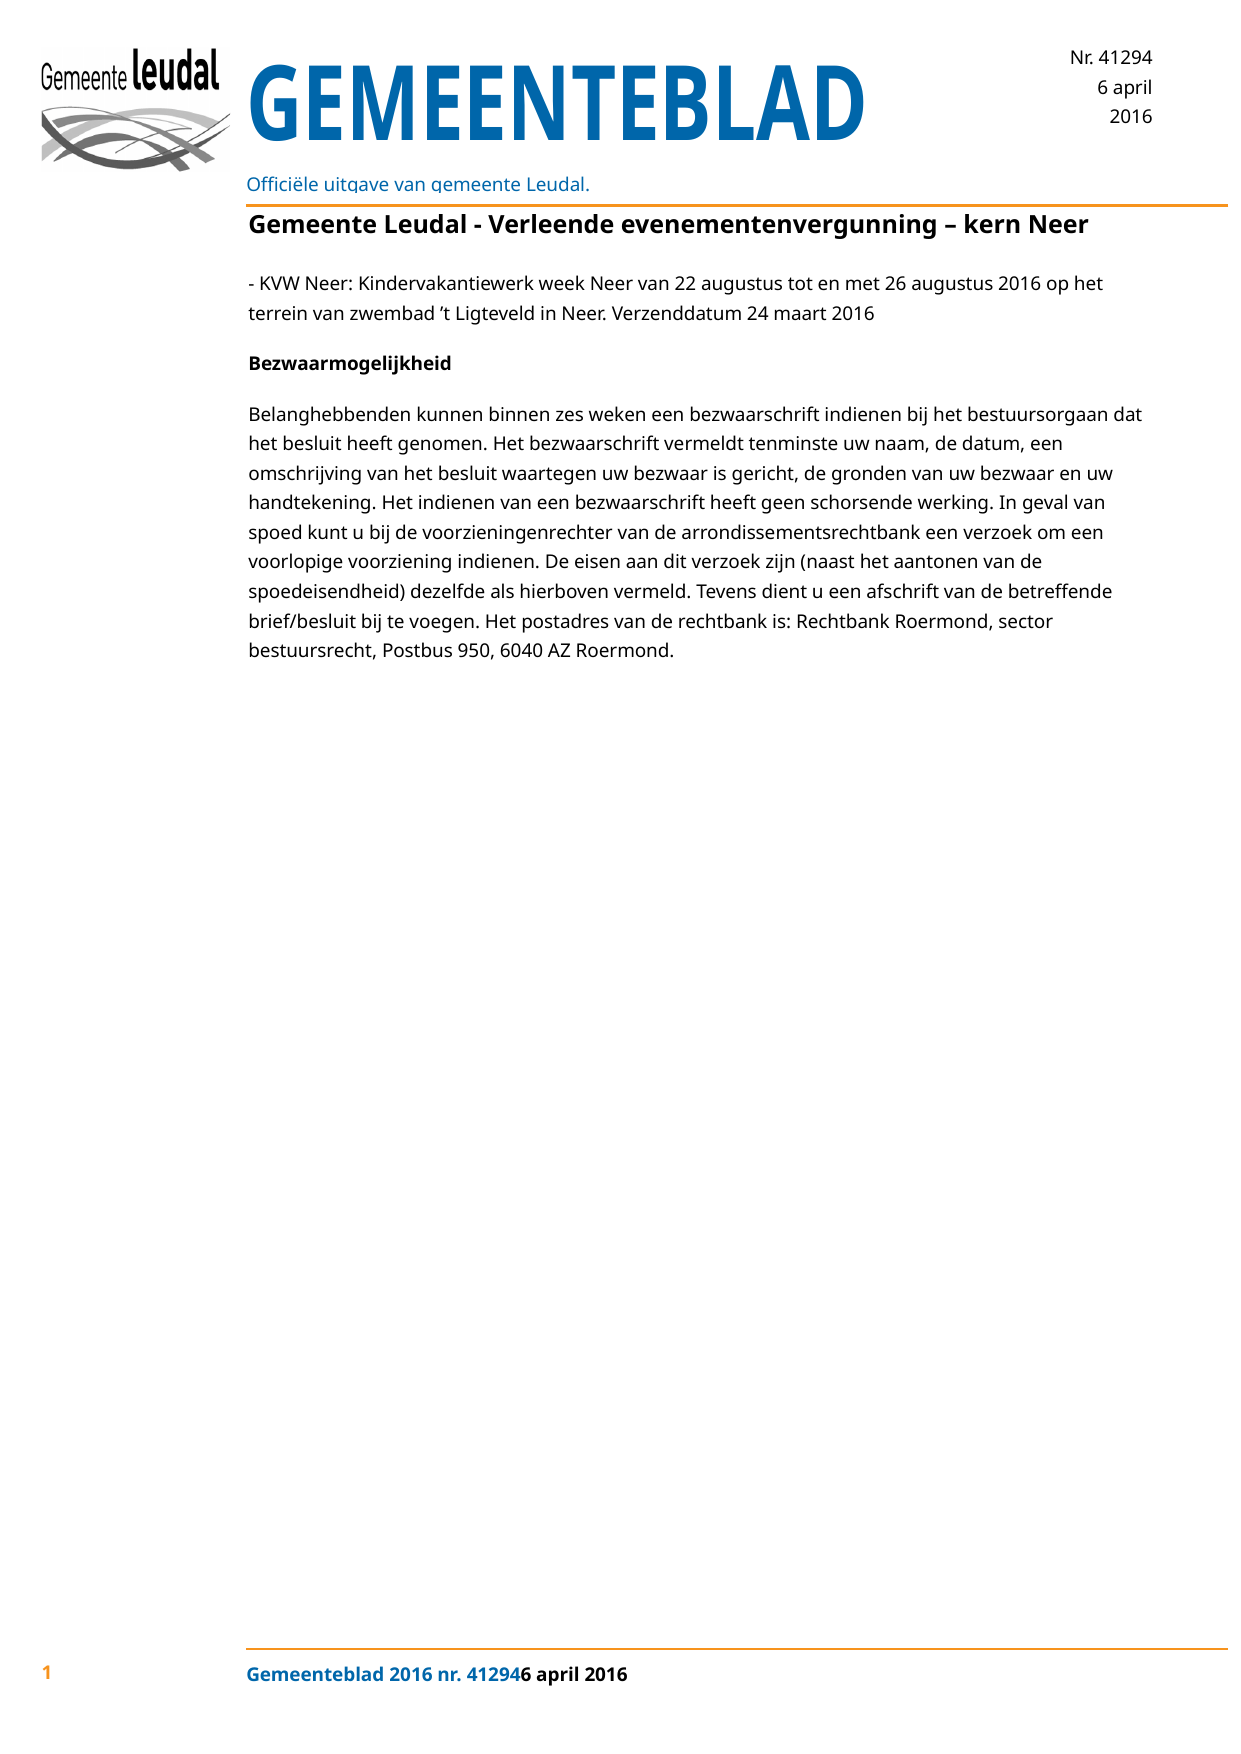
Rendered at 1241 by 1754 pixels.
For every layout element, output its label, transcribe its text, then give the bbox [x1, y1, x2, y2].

text Bezwaarmogelijkheid [248, 350, 1152, 376]
text - KVW Neer: Kindervakantiewerk week Neer van 22 augustus tot en met 26 augustus 2016 op het terrein van zwembad ’t Ligteveld in Neer. Verzenddatum 24 maart 2016 [248, 270, 1152, 326]
text Gemeente Leudal - Verleende evenementenvergunning – kern Neer [248, 207, 1152, 241]
picture [41, 47, 231, 172]
text Belanghebbenden kunnen binnen zes weken een bezwaarschrift indienen bij het bestuursorgaan dat het besluit heeft genomen. Het bezwaarschrift vermeldt tenminste uw naam, de datum, een omschrijving van het besluit waartegen uw bezwaar is gericht, de gronden van uw bezwaar en uw handtekening. Het indienen van een bezwaarschrift heeft geen schorsende werking. In geval van spoed kunt u bij de voorzieningenrechter van de arrondissementsrechtbank een verzoek om een voorlopige voorziening indienen. De eisen aan dit verzoek zijn (naast het aantonen van de spoedeisendheid) dezelfde als hierboven vermeld. Tevens dient u een afschrift van de betreffende brief/besluit bij te voegen. Het postadres van de rechtbank is: Rechtbank Roermond, sector bestuursrecht, Postbus 950, 6040 AZ Roermond. [248, 401, 1152, 663]
